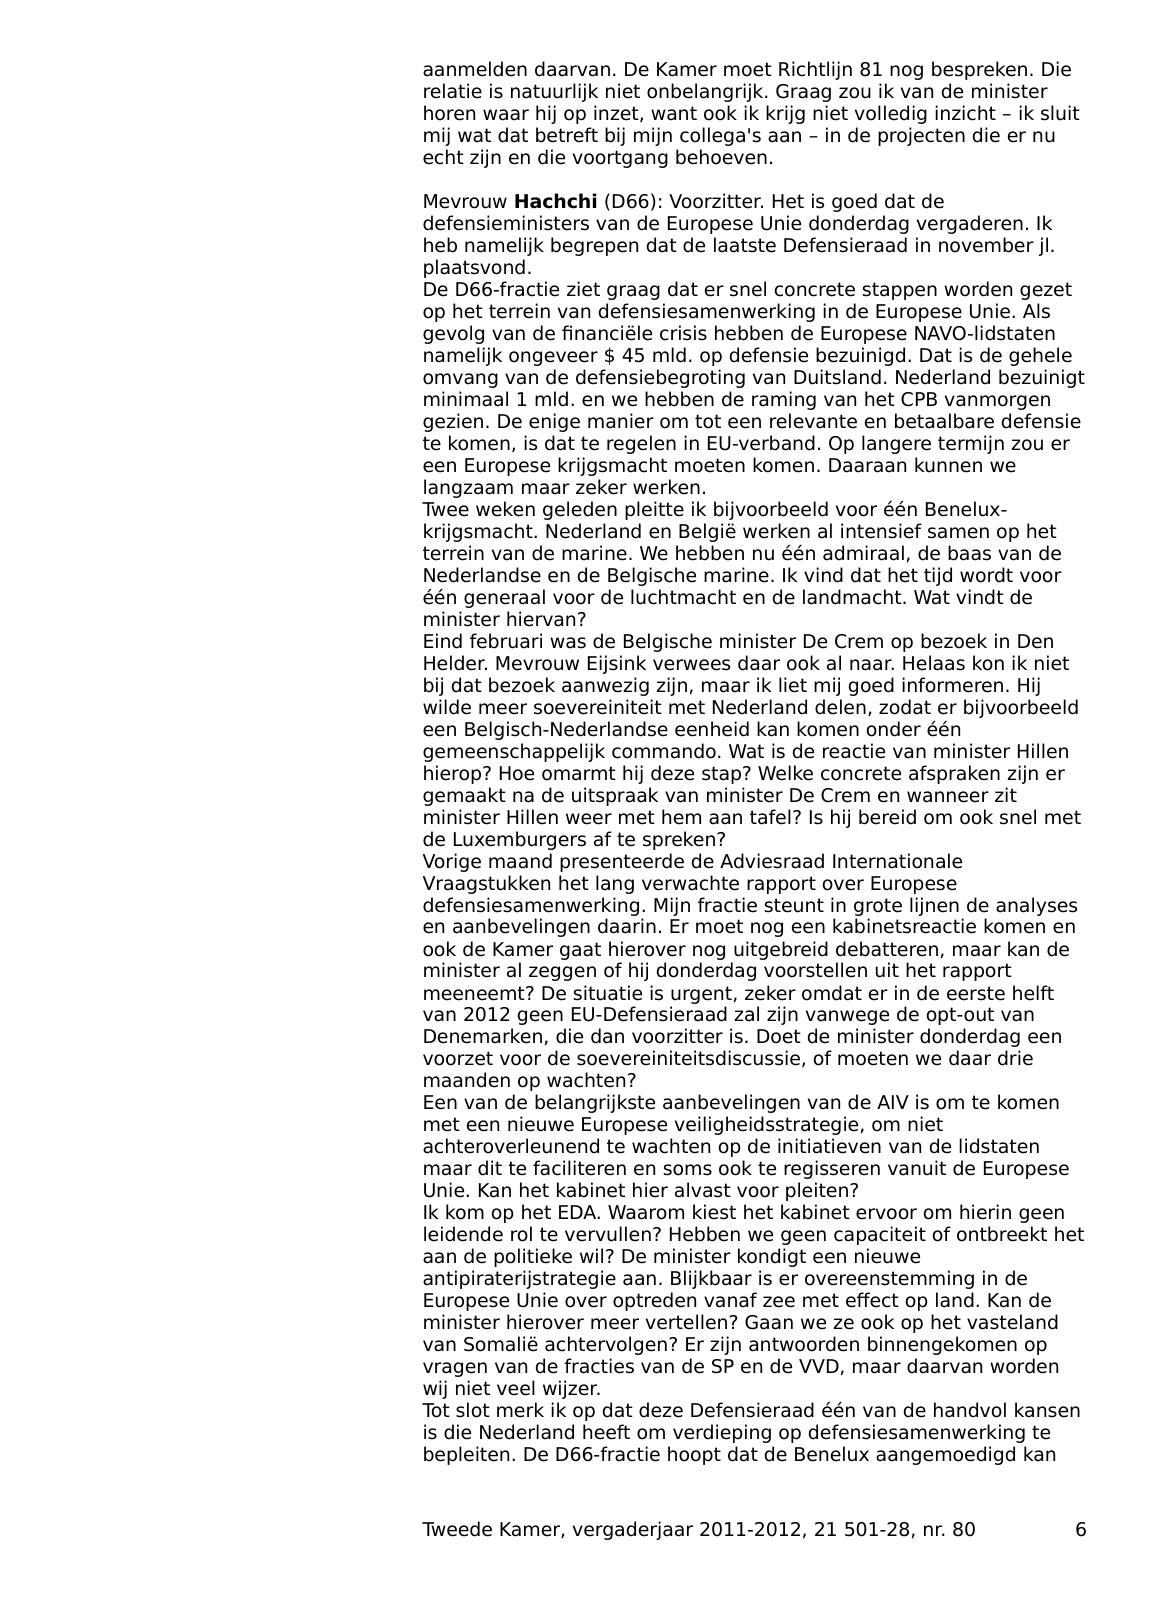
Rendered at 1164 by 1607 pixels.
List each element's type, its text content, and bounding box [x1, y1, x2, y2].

text Vorige maand presenteerde de Adviesraad Internationale Vraagstukken het lang verwachte rapport over Europese defensiesamenwerking. Mijn fractie steunt in grote lijnen de analyses en aanbevelingen daarin. Er moet nog een kabinetsreactie komen en ook de Kamer gaat hierover nog uitgebreid debatteren, maar kan de minister al zeggen of hij donderdag voorstellen uit het rapport meeneemt? De situatie is urgent, zeker omdat er in de eerste helft van 2012 geen EU-Defensieraad zal zijn vanwege de opt-out van Denemarken, die dan voorzitter is. Doet de minister donderdag een voorzet voor de soevereiniteitsdiscussie, of moeten we daar drie maanden op wachten? [422, 851, 1087, 1092]
text Tot slot merk ik op dat deze Defensieraad één van de handvol kansen is die Nederland heeft om verdieping op defensiesamenwerking te bepleiten. De D66-fractie hoopt dat de Benelux aangemoedigd kan [422, 1400, 1087, 1466]
text Ik kom op het EDA. Waarom kiest het kabinet ervoor om hierin geen leidende rol te vervullen? Hebben we geen capaciteit of ontbreekt het aan de politieke wil? De minister kondigt een nieuwe antipiraterijstrategie aan. Blijkbaar is er overeenstemming in de Europese Unie over optreden vanaf zee met effect op land. Kan de minister hierover meer vertellen? Gaan we ze ook op het vasteland van Somalië achtervolgen? Er zijn antwoorden binnengekomen op vragen van de fracties van de SP en de VVD, maar daarvan worden wij niet veel wijzer. [422, 1202, 1087, 1400]
text Mevrouw Hachchi (D66): Voorzitter. Het is goed dat de defensieministers van de Europese Unie donderdag vergaderen. Ik heb namelijk begrepen dat de laatste Defensieraad in november jl. plaatsvond. [422, 191, 1087, 279]
text De D66-fractie ziet graag dat er snel concrete stappen worden gezet op het terrein van defensiesamenwerking in de Europese Unie. Als gevolg van de financiële crisis hebben de Europese NAVO-lidstaten namelijk ongeveer $ 45 mld. op defensie bezuinigd. Dat is de gehele omvang van de defensiebegroting van Duitsland. Nederland bezuinigt minimaal 1 mld. en we hebben de raming van het CPB vanmorgen gezien. De enige manier om tot een relevante en betaalbare defensie te komen, is dat te regelen in EU-verband. Op langere termijn zou er een Europese krijgsmacht moeten komen. Daaraan kunnen we langzaam maar zeker werken. [422, 279, 1087, 499]
text Twee weken geleden pleitte ik bijvoorbeeld voor één Benelux-krijgsmacht. Nederland en België werken al intensief samen op het terrein van de marine. We hebben nu één admiraal, de baas van de Nederlandse en de Belgische marine. Ik vind dat het tijd wordt voor één generaal voor de luchtmacht en de landmacht. Wat vindt de minister hiervan? [422, 499, 1087, 631]
text Een van de belangrijkste aanbevelingen van de AIV is om te komen met een nieuwe Europese veiligheidsstrategie, om niet achteroverleunend te wachten op de initiatieven van de lidstaten maar dit te faciliteren en soms ook te regisseren vanuit de Europese Unie. Kan het kabinet hier alvast voor pleiten? [422, 1092, 1087, 1202]
text aanmelden daarvan. De Kamer moet Richtlijn 81 nog bespreken. Die relatie is natuurlijk niet onbelangrijk. Graag zou ik van de minister horen waar hij op inzet, want ook ik krijg niet volledig inzicht – ik sluit mij wat dat betreft bij mijn collega's aan – in de projecten die er nu echt zijn en die voortgang behoeven. [422, 59, 1087, 169]
text Eind februari was de Belgische minister De Crem op bezoek in Den Helder. Mevrouw Eijsink verwees daar ook al naar. Helaas kon ik niet bij dat bezoek aanwezig zijn, maar ik liet mij goed informeren. Hij wilde meer soevereiniteit met Nederland delen, zodat er bijvoorbeeld een Belgisch-Nederlandse eenheid kan komen onder één gemeenschappelijk commando. Wat is de reactie van minister Hillen hierop? Hoe omarmt hij deze stap? Welke concrete afspraken zijn er gemaakt na de uitspraak van minister De Crem en wanneer zit minister Hillen weer met hem aan tafel? Is hij bereid om ook snel met de Luxemburgers af te spreken? [422, 631, 1087, 851]
